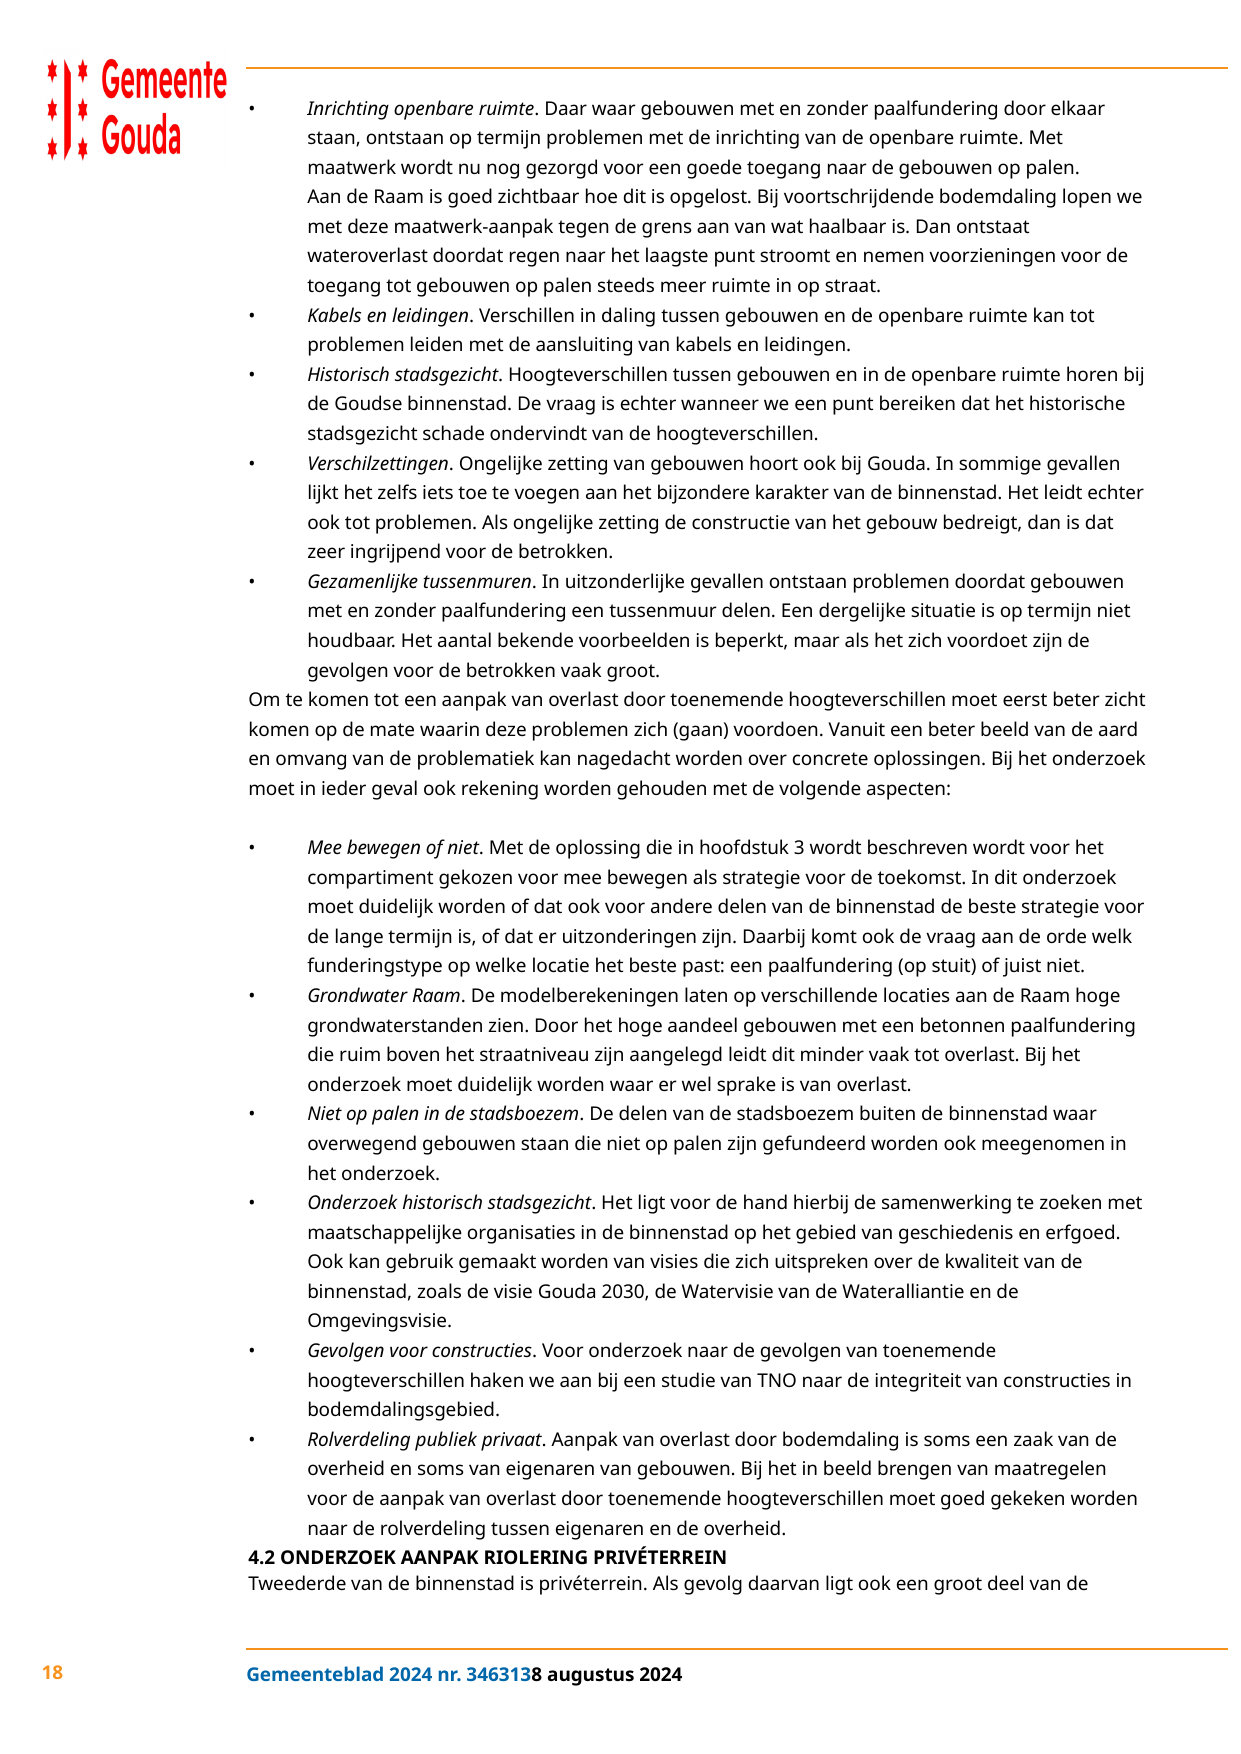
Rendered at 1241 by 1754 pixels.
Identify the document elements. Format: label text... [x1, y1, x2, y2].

list Mee bewegen of niet. Met de oplossing die in hoofdstuk 3 wordt beschreven wordt voor het compartiment gekozen voor mee bewegen als strategie voor de toekomst. In dit onderzoek moet duidelijk worden of dat ook voor andere delen van de binnenstad de beste strategie voor de lange termijn is, of dat er uitzonderingen zijn. Daarbij komt ook de vraag aan de orde welk funderingstype op welke locatie het beste past: een paalfundering (op stuit) of juist niet. [248, 834, 1152, 978]
text Om te komen tot een aanpak van overlast door toenemende hoogteverschillen moet eerst beter zicht komen op de mate waarin deze problemen zich (gaan) voordoen. Vanuit een beter beeld van de aard en omvang van de problematiek kan nagedacht worden over concrete oplossingen. Bij het onderzoek moet in ieder geval ook rekening worden gehouden met de volgende aspecten: [248, 686, 1152, 801]
list Inrichting openbare ruimte. Daar waar gebouwen met en zonder paalfundering door elkaar staan, ontstaan op termijn problemen met de inrichting van de openbare ruimte. Met maatwerk wordt nu nog gezorgd voor een goede toegang naar de gebouwen op palen. [248, 95, 1152, 180]
list Niet op palen in de stadsboezem. De delen van de stadsboezem buiten de binnenstad waar overwegend gebouwen staan die niet op palen zijn gefundeerd worden ook meegenomen in het onderzoek. [248, 1101, 1152, 1186]
list Historisch stadsgezicht. Hoogteverschillen tussen gebouwen en in de openbare ruimte horen bij de Goudse binnenstad. De vraag is echter wanneer we een punt bereiken dat het historische stadsgezicht schade ondervindt van de hoogteverschillen. [248, 361, 1152, 446]
list Rolverdeling publiek privaat. Aanpak van overlast door bodemdaling is soms een zaak van de overheid en soms van eigenaren van gebouwen. Bij het in beeld brengen van maatregelen voor de aanpak van overlast door toenemende hoogteverschillen moet goed gekeken worden naar de rolverdeling tussen eigenaren en de overheid. [248, 1426, 1152, 1541]
list Onderzoek historisch stadsgezicht. Het ligt voor de hand hierbij de samenwerking te zoeken met maatschappelijke organisaties in de binnenstad op het gebied van geschiedenis en erfgoed. Ook kan gebruik gemaakt worden van visies die zich uitspreken over de kwaliteit van de binnenstad, zoals de visie Gouda 2030, de Watervisie van de Wateralliantie en de Omgevingsvisie. [248, 1189, 1152, 1333]
text 4.2 ONDERZOEK AANPAK RIOLERING PRIVÉTERREIN [248, 1544, 1152, 1570]
list Grondwater Raam. De modelberekeningen laten op verschillende locaties aan de Raam hoge grondwaterstanden zien. Door het hoge aandeel gebouwen met een betonnen paalfundering die ruim boven het straatniveau zijn aangelegd leidt dit minder vaak tot overlast. Bij het onderzoek moet duidelijk worden waar er wel sprake is van overlast. [248, 982, 1152, 1097]
list Verschilzettingen. Ongelijke zetting van gebouwen hoort ook bij Gouda. In sommige gevallen lijkt het zelfs iets toe te voegen aan het bijzondere karakter van de binnenstad. Het leidt echter ook tot problemen. Als ongelijke zetting de constructie van het gebouw bedreigt, dan is dat zeer ingrijpend voor de betrokken. [248, 450, 1152, 564]
list Aan de Raam is goed zichtbaar hoe dit is opgelost. Bij voortschrijdende bodemdaling lopen we met deze maatwerk-aanpak tegen de grens aan van wat haalbaar is. Dan ontstaat wateroverlast doordat regen naar het laagste punt stroomt en nemen voorzieningen voor de toegang tot gebouwen op palen steeds meer ruimte in op straat. [248, 183, 1152, 298]
list Gevolgen voor constructies. Voor onderzoek naar de gevolgen van toenemende hoogteverschillen haken we aan bij een studie van TNO naar de integriteit van constructies in bodemdalingsgebied. [248, 1337, 1152, 1422]
list Gezamenlijke tussenmuren. In uitzonderlijke gevallen ontstaan problemen doordat gebouwen met en zonder paalfundering een tussenmuur delen. Een dergelijke situatie is op termijn niet houdbaar. Het aantal bekende voorbeelden is beperkt, maar als het zich voordoet zijn de gevolgen voor de betrokken vaak groot. [248, 568, 1152, 683]
text Tweederde van de binnenstad is privéterrein. Als gevolg daarvan ligt ook een groot deel van de [248, 1570, 1152, 1596]
picture [41, 47, 231, 172]
list Kabels en leidingen. Verschillen in daling tussen gebouwen en de openbare ruimte kan tot problemen leiden met de aansluiting van kabels en leidingen. [248, 302, 1152, 357]
